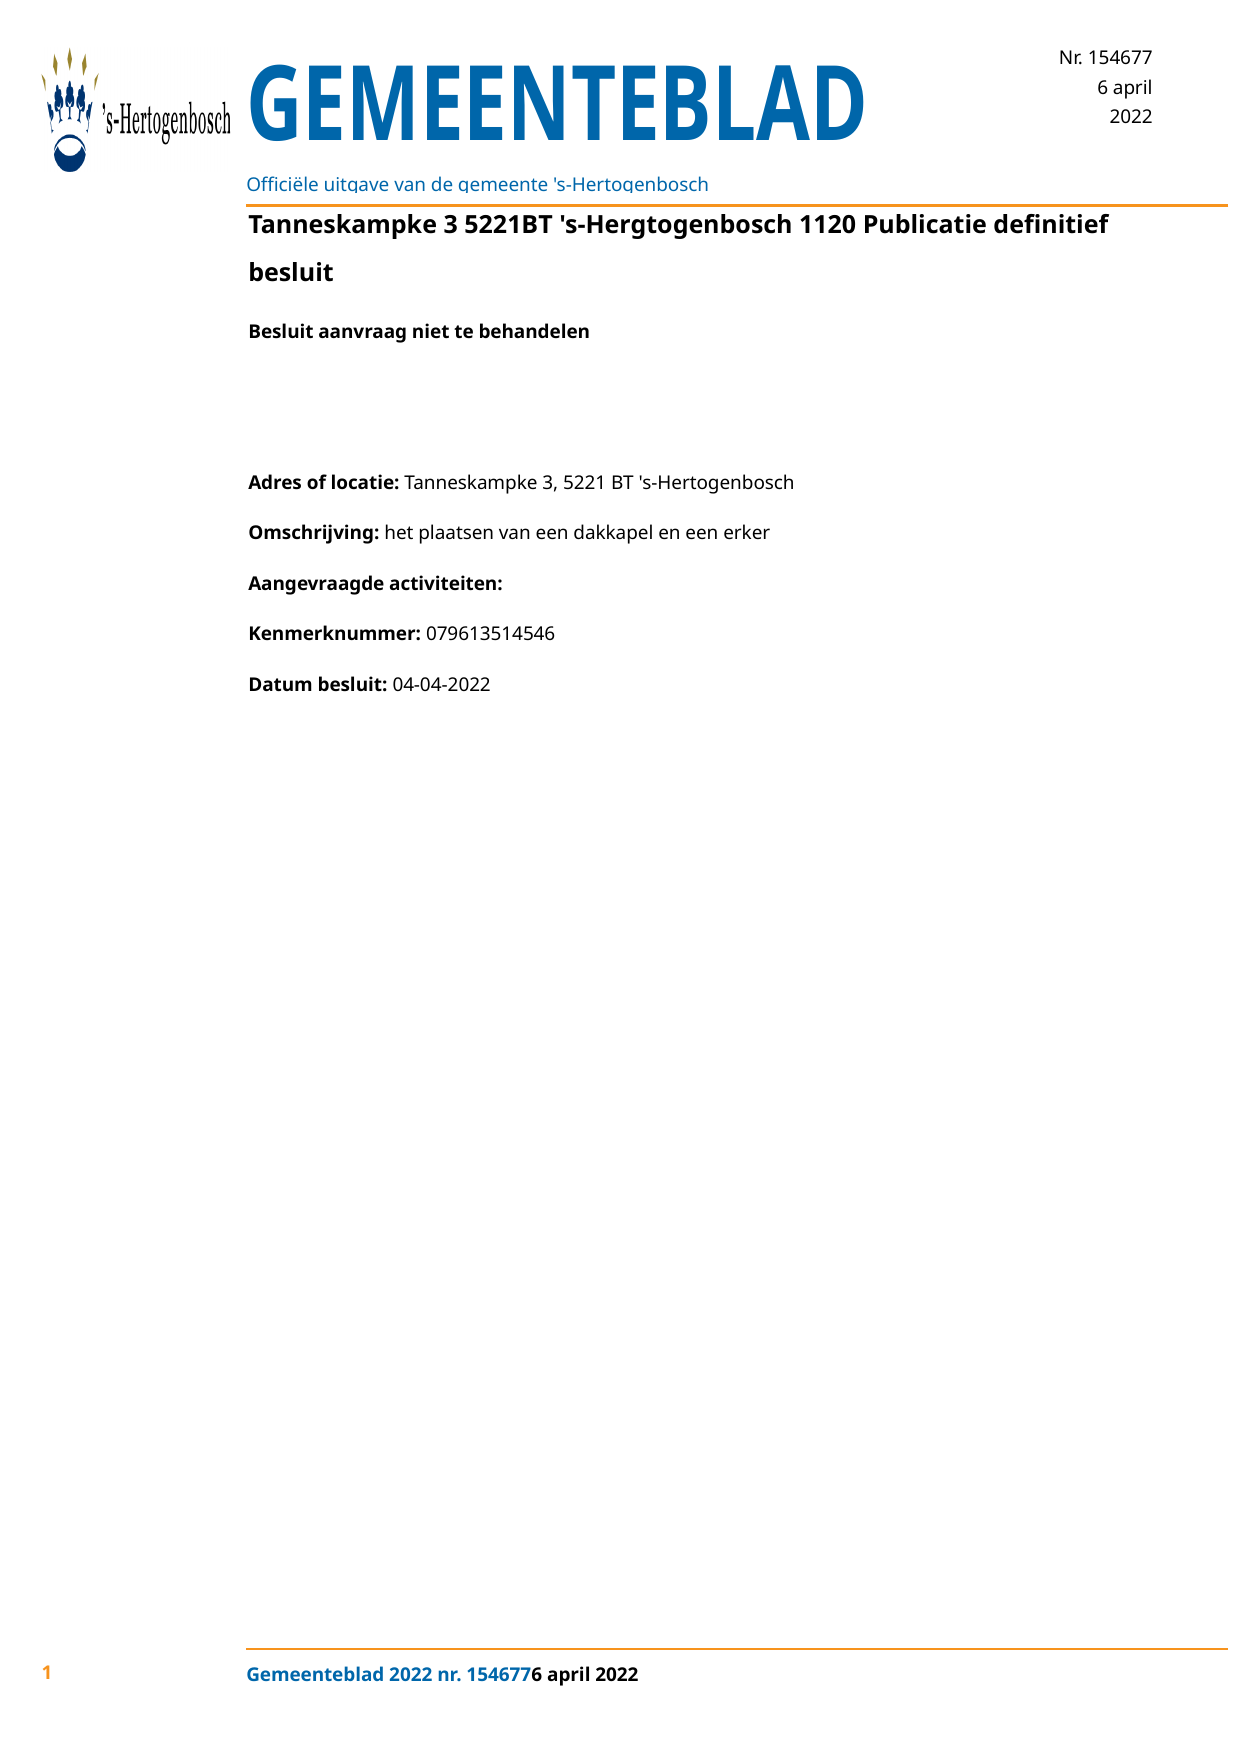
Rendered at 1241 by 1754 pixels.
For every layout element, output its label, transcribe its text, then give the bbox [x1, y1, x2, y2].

text Omschrijving: het plaatsen van een dakkapel en een erker [248, 519, 1152, 545]
text Datum besluit: 04-04-2022 [248, 671, 1152, 697]
text Aangevraagde activiteiten: [248, 570, 1152, 596]
text Tanneskampke 3 5221BT 's-Hergtogenbosch 1120 Publicatie definitief besluit [248, 207, 1152, 288]
text Adres of locatie: Tanneskampke 3, 5221 BT 's-Hertogenbosch [248, 469, 1152, 495]
text Kenmerknummer: 079613514546 [248, 620, 1152, 646]
text Besluit aanvraag niet te behandelen [248, 318, 1152, 344]
picture [41, 47, 231, 172]
